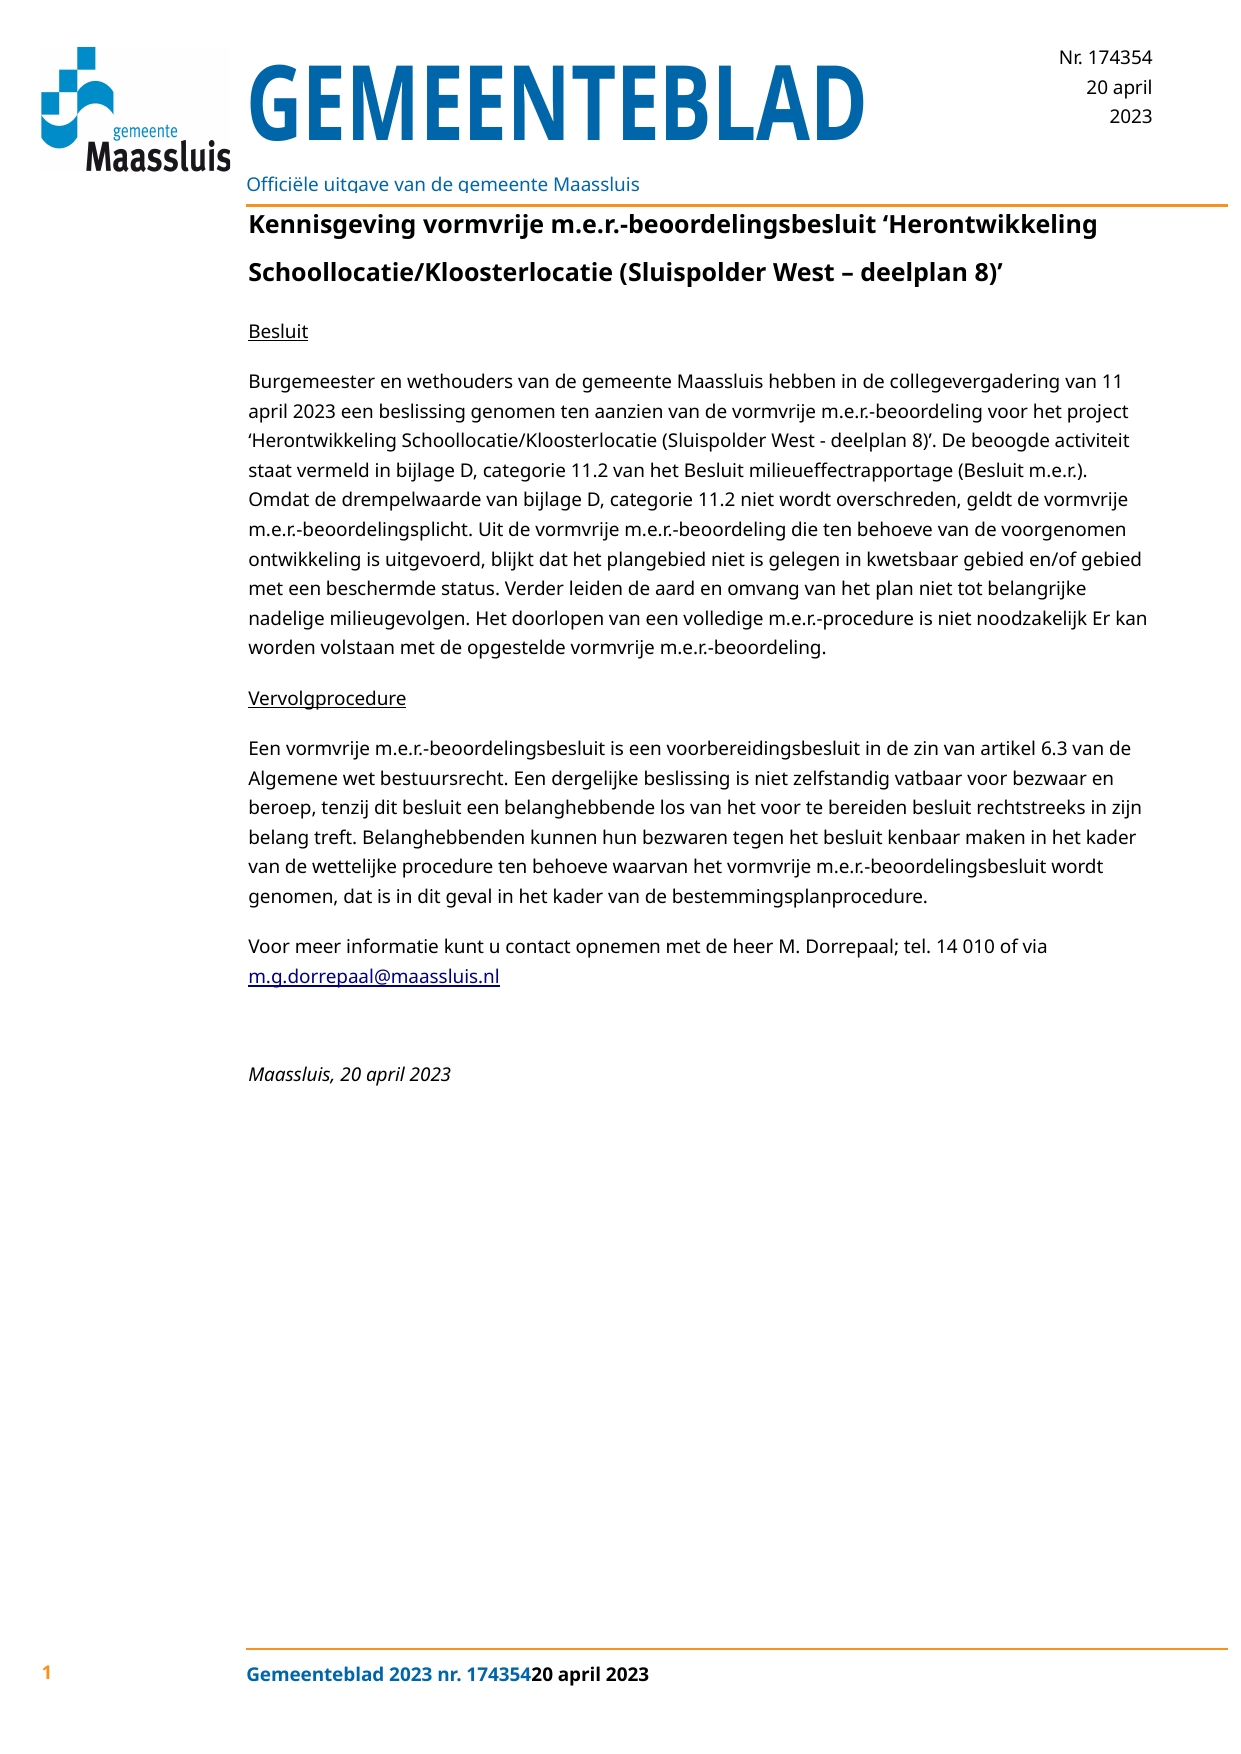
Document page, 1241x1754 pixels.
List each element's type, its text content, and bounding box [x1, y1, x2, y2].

picture [41, 47, 231, 172]
text Besluit [248, 318, 1152, 344]
picture [41, 47, 77, 92]
text Burgemeester en wethouders van de gemeente Maassluis hebben in de collegevergadering van 11 april 2023 een beslissing genomen ten aanzien van de vormvrije m.e.r.-beoordeling voor het project ‘Herontwikkeling Schoollocatie/Kloosterlocatie (Sluispolder West - deelplan 8)’. De beoogde activiteit staat vermeld in bijlage D, categorie 11.2 van het Besluit milieueffectrapportage (Besluit m.e.r.). Omdat de drempelwaarde van bijlage D, categorie 11.2 niet wordt overschreden, geldt de vormvrije m.e.r.-beoordelingsplicht. Uit de vormvrije m.e.r.-beoordeling die ten behoeve van de voorgenomen ontwikkeling is uitgevoerd, blijkt dat het plangebied niet is gelegen in kwetsbaar gebied en/of gebied met een beschermde status. Verder leiden de aard en omvang van het plan niet tot belangrijke nadelige milieugevolgen. Het doorlopen van een volledige m.e.r.-procedure is niet noodzakelijk Er kan worden volstaan met de opgestelde vormvrije m.e.r.-beoordeling. [248, 368, 1152, 660]
text Voor meer informatie kunt u contact opnemen met de heer M. Dorrepaal; tel. 14 010 of via m.g.dorrepaal@maassluis.nl [248, 934, 1152, 989]
text Kennisgeving vormvrije m.e.r.-beoordelingsbesluit ‘Herontwikkeling Schoollocatie/Kloosterlocatie (Sluispolder West – deelplan 8)’ [248, 207, 1152, 288]
text Een vormvrije m.e.r.-beoordelingsbesluit is een voorbereidingsbesluit in de zin van artikel 6.3 van de Algemene wet bestuursrecht. Een dergelijke beslissing is niet zelfstandig vatbaar voor bezwaar en beroep, tenzij dit besluit een belanghebbende los van het voor te bereiden besluit rechtstreeks in zijn belang treft. Belanghebbenden kunnen hun bezwaren tegen het besluit kenbaar maken in het kader van de wettelijke procedure ten behoeve waarvan het vormvrije m.e.r.-beoordelingsbesluit wordt genomen, dat is in dit geval in het kader van de bestemmingsplanprocedure. [248, 735, 1152, 909]
text Maassluis, 20 april 2023 [248, 1062, 1152, 1087]
text Vervolgprocedure [248, 685, 1152, 711]
